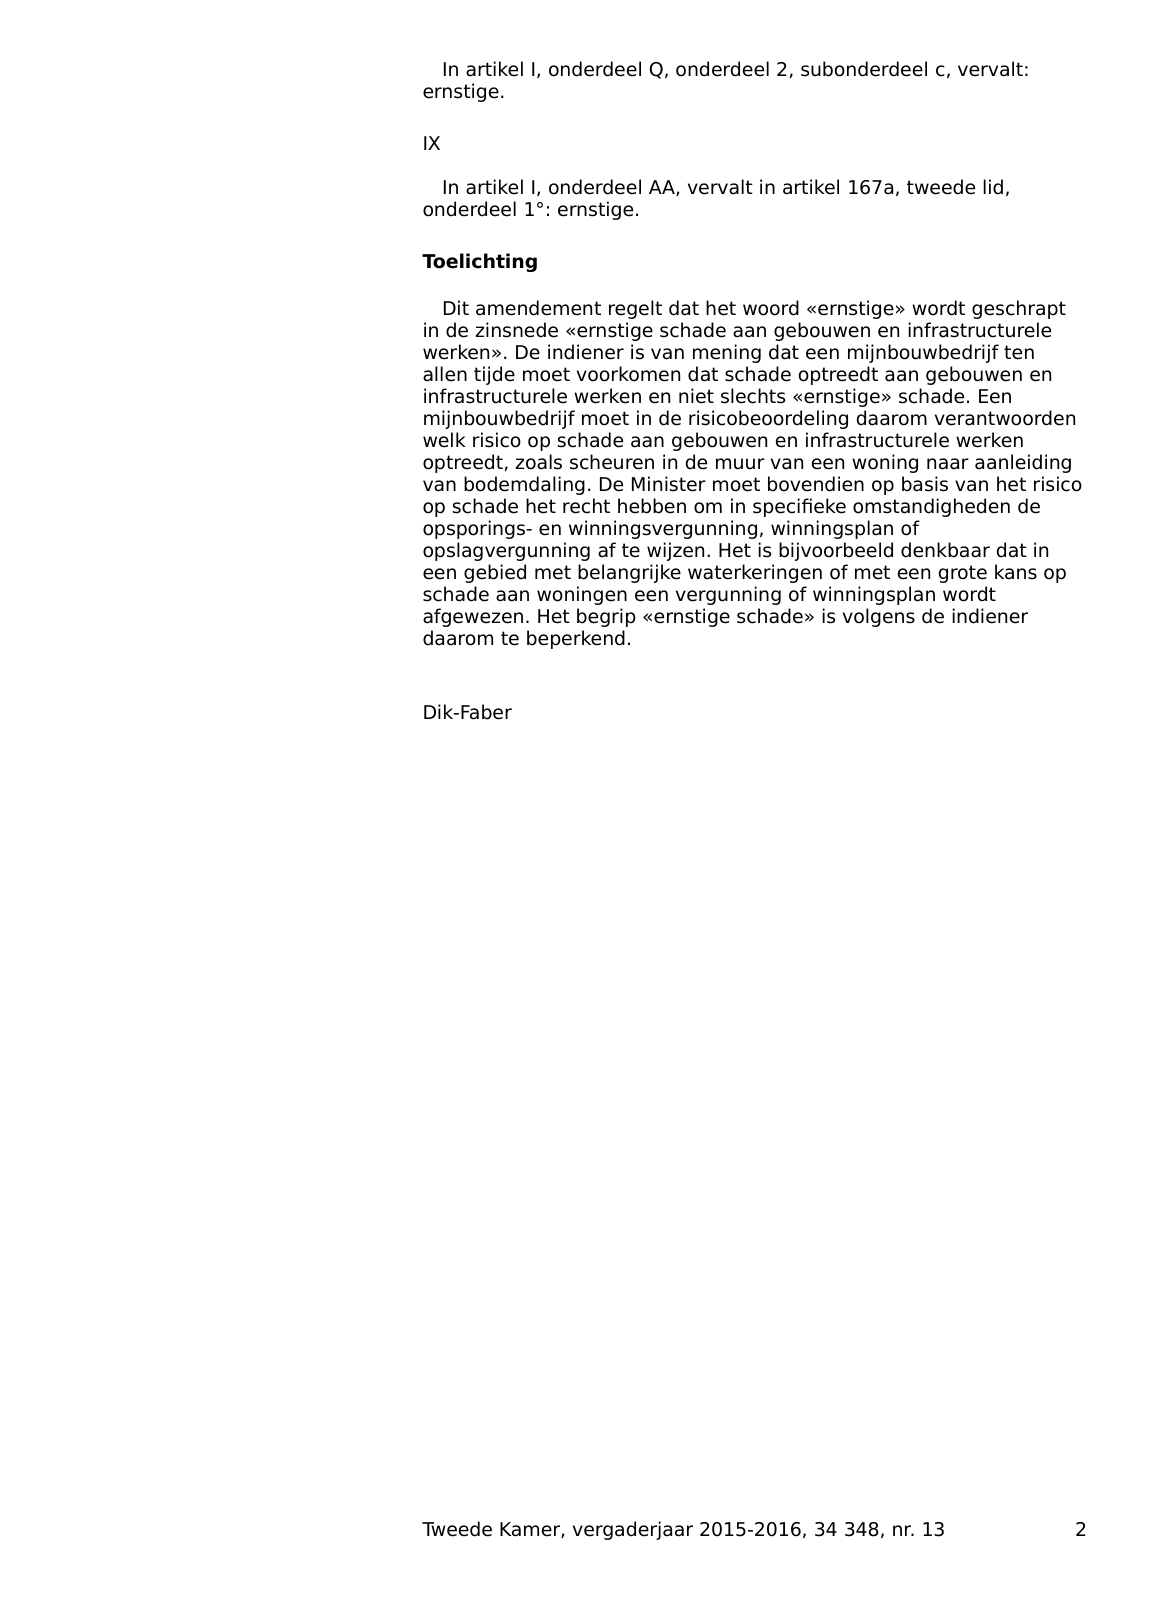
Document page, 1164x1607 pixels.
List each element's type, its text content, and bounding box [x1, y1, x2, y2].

text In artikel I, onderdeel AA, vervalt in artikel 167a, tweede lid, onderdeel 1°: ernstige. [422, 177, 1087, 221]
text Dik-Faber [422, 680, 1087, 724]
text In artikel I, onderdeel Q, onderdeel 2, subonderdeel c, vervalt: ernstige. [422, 59, 1087, 103]
subtitle IX [422, 133, 1087, 155]
subtitle Toelichting [422, 251, 1087, 273]
text Dit amendement regelt dat het woord «ernstige» wordt geschrapt in de zinsnede «ernstige schade aan gebouwen en infrastructurele werken». De indiener is van mening dat een mijnbouwbedrijf ten allen tijde moet voorkomen dat schade optreedt aan gebouwen en infrastructurele werken en niet slechts «ernstige» schade. Een mijnbouwbedrijf moet in de risicobeoordeling daarom verantwoorden welk risico op schade aan gebouwen en infrastructurele werken optreedt, zoals scheuren in de muur van een woning naar aanleiding van bodemdaling. De Minister moet bovendien op basis van het risico op schade het recht hebben om in specifieke omstandigheden de opsporings- en winningsvergunning, winningsplan of opslagvergunning af te wijzen. Het is bijvoorbeeld denkbaar dat in een gebied met belangrijke waterkeringen of met een grote kans op schade aan woningen een vergunning of winningsplan wordt afgewezen. Het begrip «ernstige schade» is volgens de indiener daarom te beperkend. [422, 298, 1087, 650]
